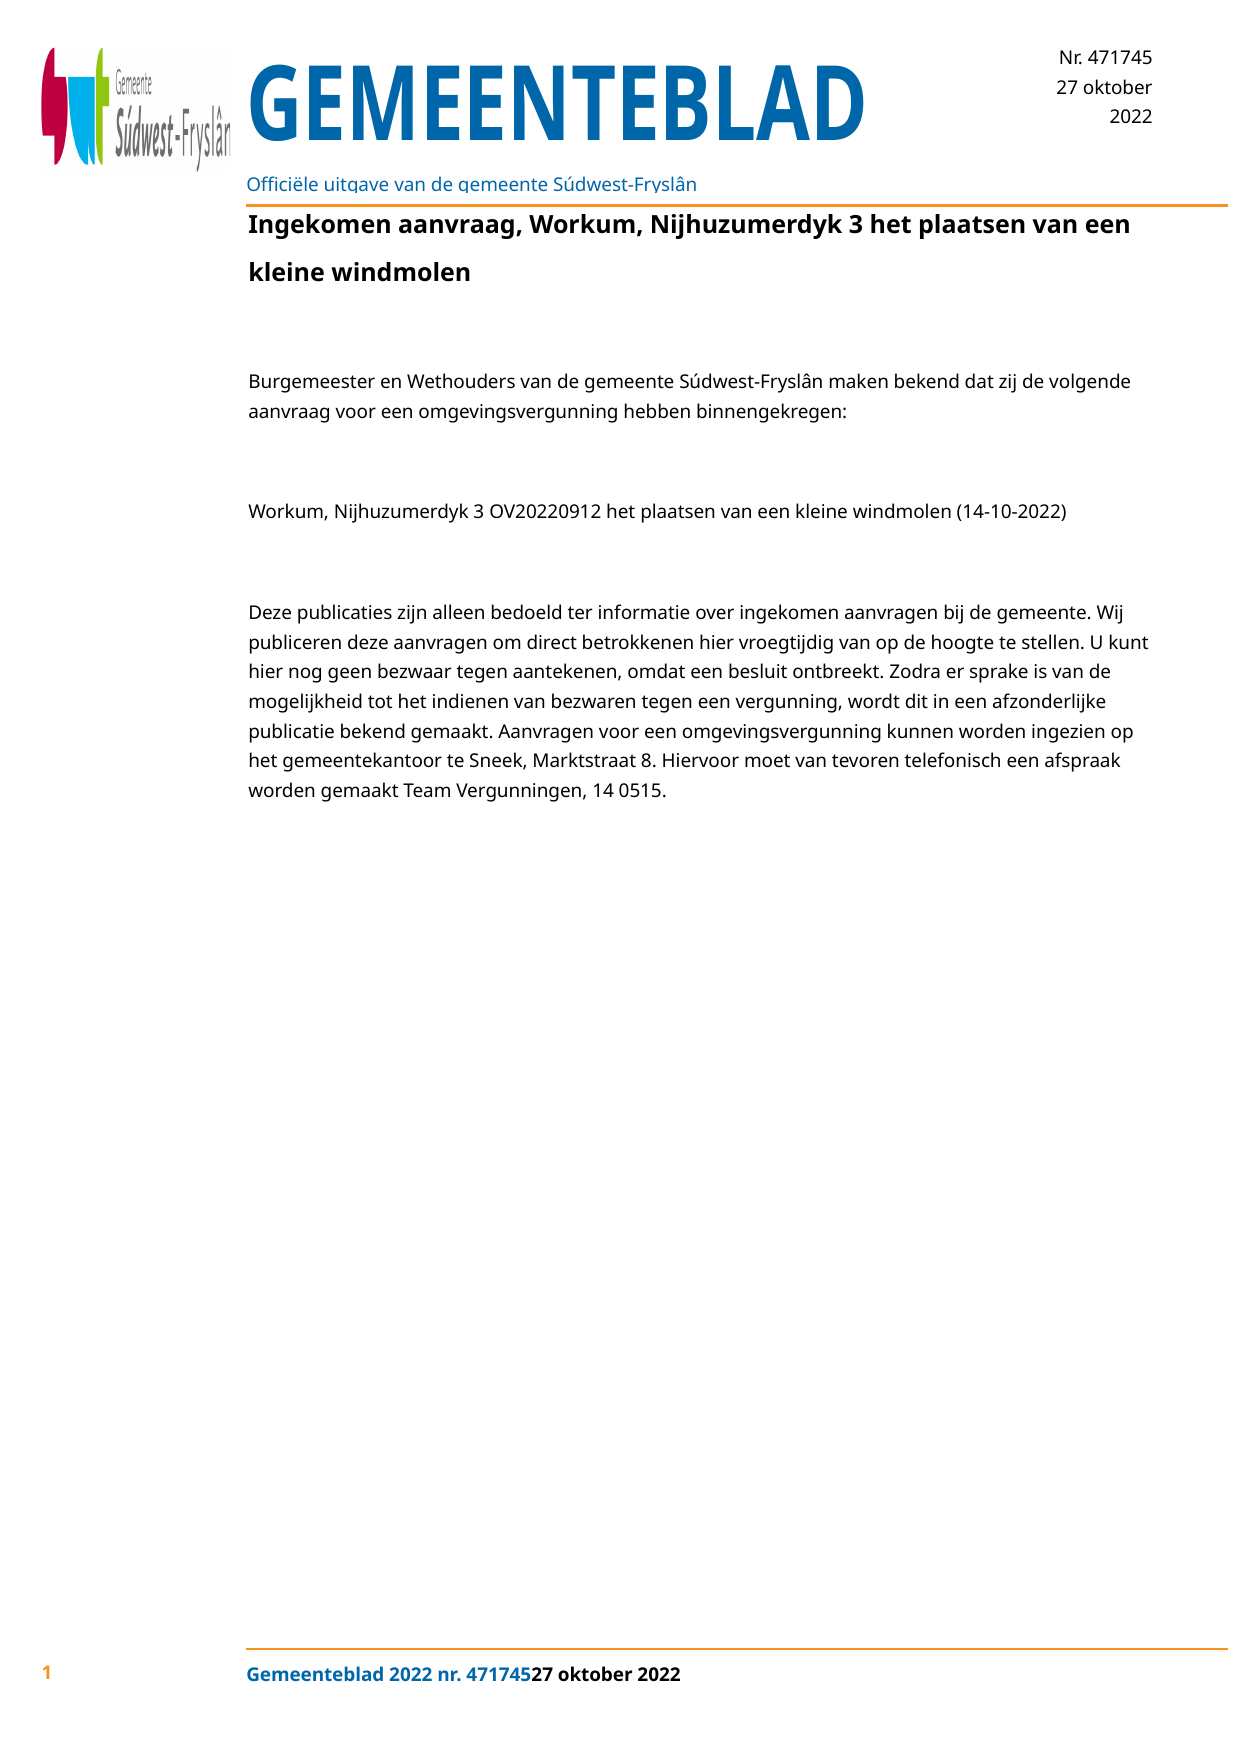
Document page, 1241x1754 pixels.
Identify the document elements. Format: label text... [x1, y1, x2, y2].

text Burgemeester en Wethouders van de gemeente Súdwest-Fryslân maken bekend dat zij de volgende aanvraag voor een omgevingsvergunning hebben binnengekregen: [248, 368, 1152, 424]
text Workum, Nijhuzumerdyk 3 OV20220912 het plaatsen van een kleine windmolen (14-10-2022) [248, 499, 1152, 524]
text Deze publicaties zijn alleen bedoeld ter informatie over ingekomen aanvragen bij de gemeente. Wij publiceren deze aanvragen om direct betrokkenen hier vroegtijdig van op de hoogte te stellen. U kunt hier nog geen bezwaar tegen aantekenen, omdat een besluit ontbreekt. Zodra er sprake is van de mogelijkheid tot het indienen van bezwaren tegen een vergunning, wordt dit in een afzonderlijke publicatie bekend gemaakt. Aanvragen voor een omgevingsvergunning kunnen worden ingezien op het gemeentekantoor te Sneek, Marktstraat 8. Hiervoor moet van tevoren telefonisch een afspraak worden gemaakt Team Vergunningen, 14 0515. [248, 599, 1152, 803]
text Ingekomen aanvraag, Workum, Nijhuzumerdyk 3 het plaatsen van een kleine windmolen [248, 207, 1152, 288]
picture [41, 47, 231, 172]
